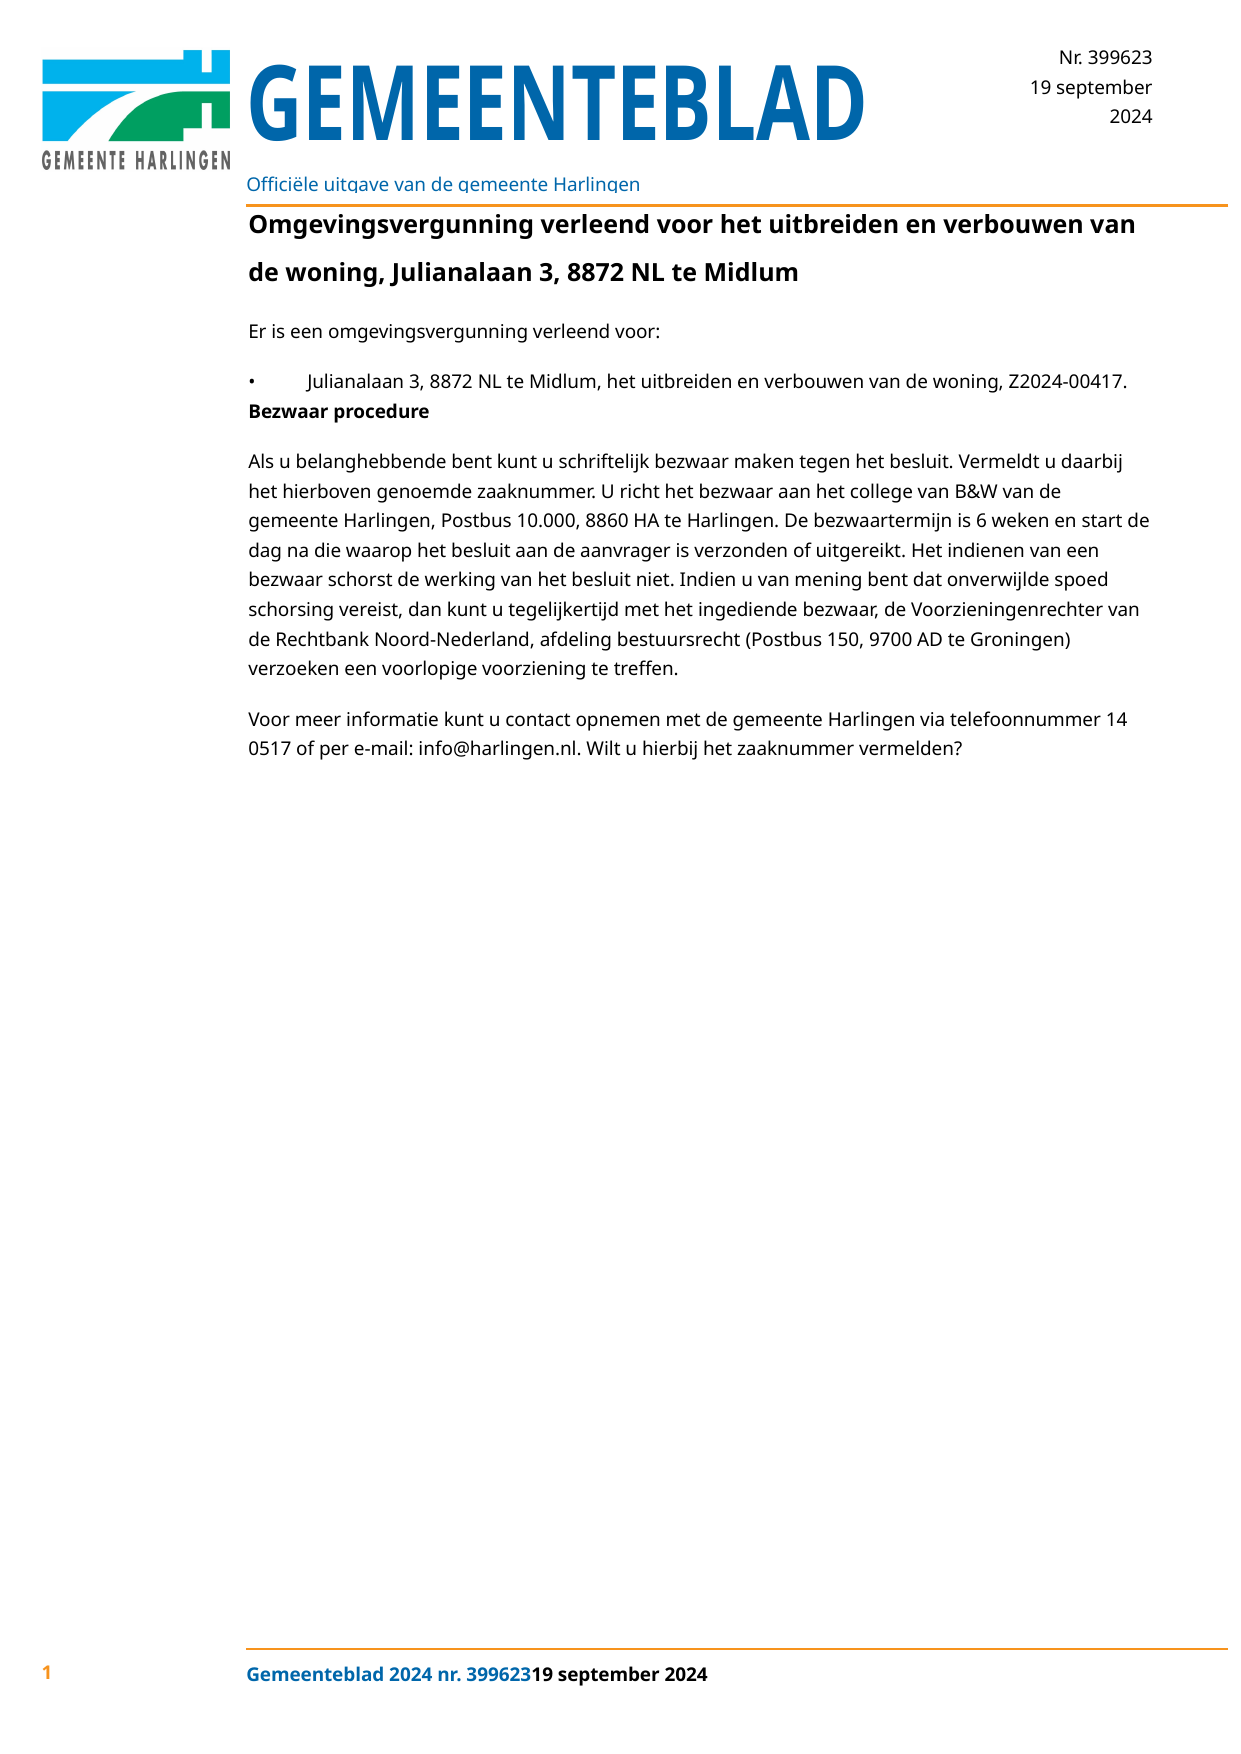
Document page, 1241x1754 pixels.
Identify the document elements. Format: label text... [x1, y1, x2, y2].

text Omgevingsvergunning verleend voor het uitbreiden en verbouwen van de woning, Julianalaan 3, 8872 NL te Midlum [248, 207, 1152, 288]
text Als u belanghebbende bent kunt u schriftelijk bezwaar maken tegen het besluit. Vermeldt u daarbij het hierboven genoemde zaaknummer. U richt het bezwaar aan het college van B&W van de gemeente Harlingen, Postbus 10.000, 8860 HA te Harlingen. De bezwaartermijn is 6 weken en start de dag na die waarop het besluit aan de aanvrager is verzonden of uitgereikt. Het indienen van een bezwaar schorst de werking van het besluit niet. Indien u van mening bent dat onverwijlde spoed schorsing vereist, dan kunt u tegelijkertijd met het ingediende bezwaar, de Voorzieningenrechter van de Rechtbank Noord-Nederland, afdeling bestuursrecht (Postbus 150, 9700 AD te Groningen) verzoeken een voorlopige voorziening te treffen. [248, 448, 1152, 681]
text Er is een omgevingsvergunning verleend voor: [248, 318, 1152, 344]
picture [41, 47, 231, 172]
text Voor meer informatie kunt u contact opnemen met de gemeente Harlingen via telefoonnummer 14 0517 of per e-mail: info@harlingen.nl. Wilt u hierbij het zaaknummer vermelden? [248, 706, 1152, 761]
text Bezwaar procedure [248, 398, 1152, 424]
list Julianalaan 3, 8872 NL te Midlum, het uitbreiden en verbouwen van de woning, Z2024-00417. [248, 368, 1152, 394]
